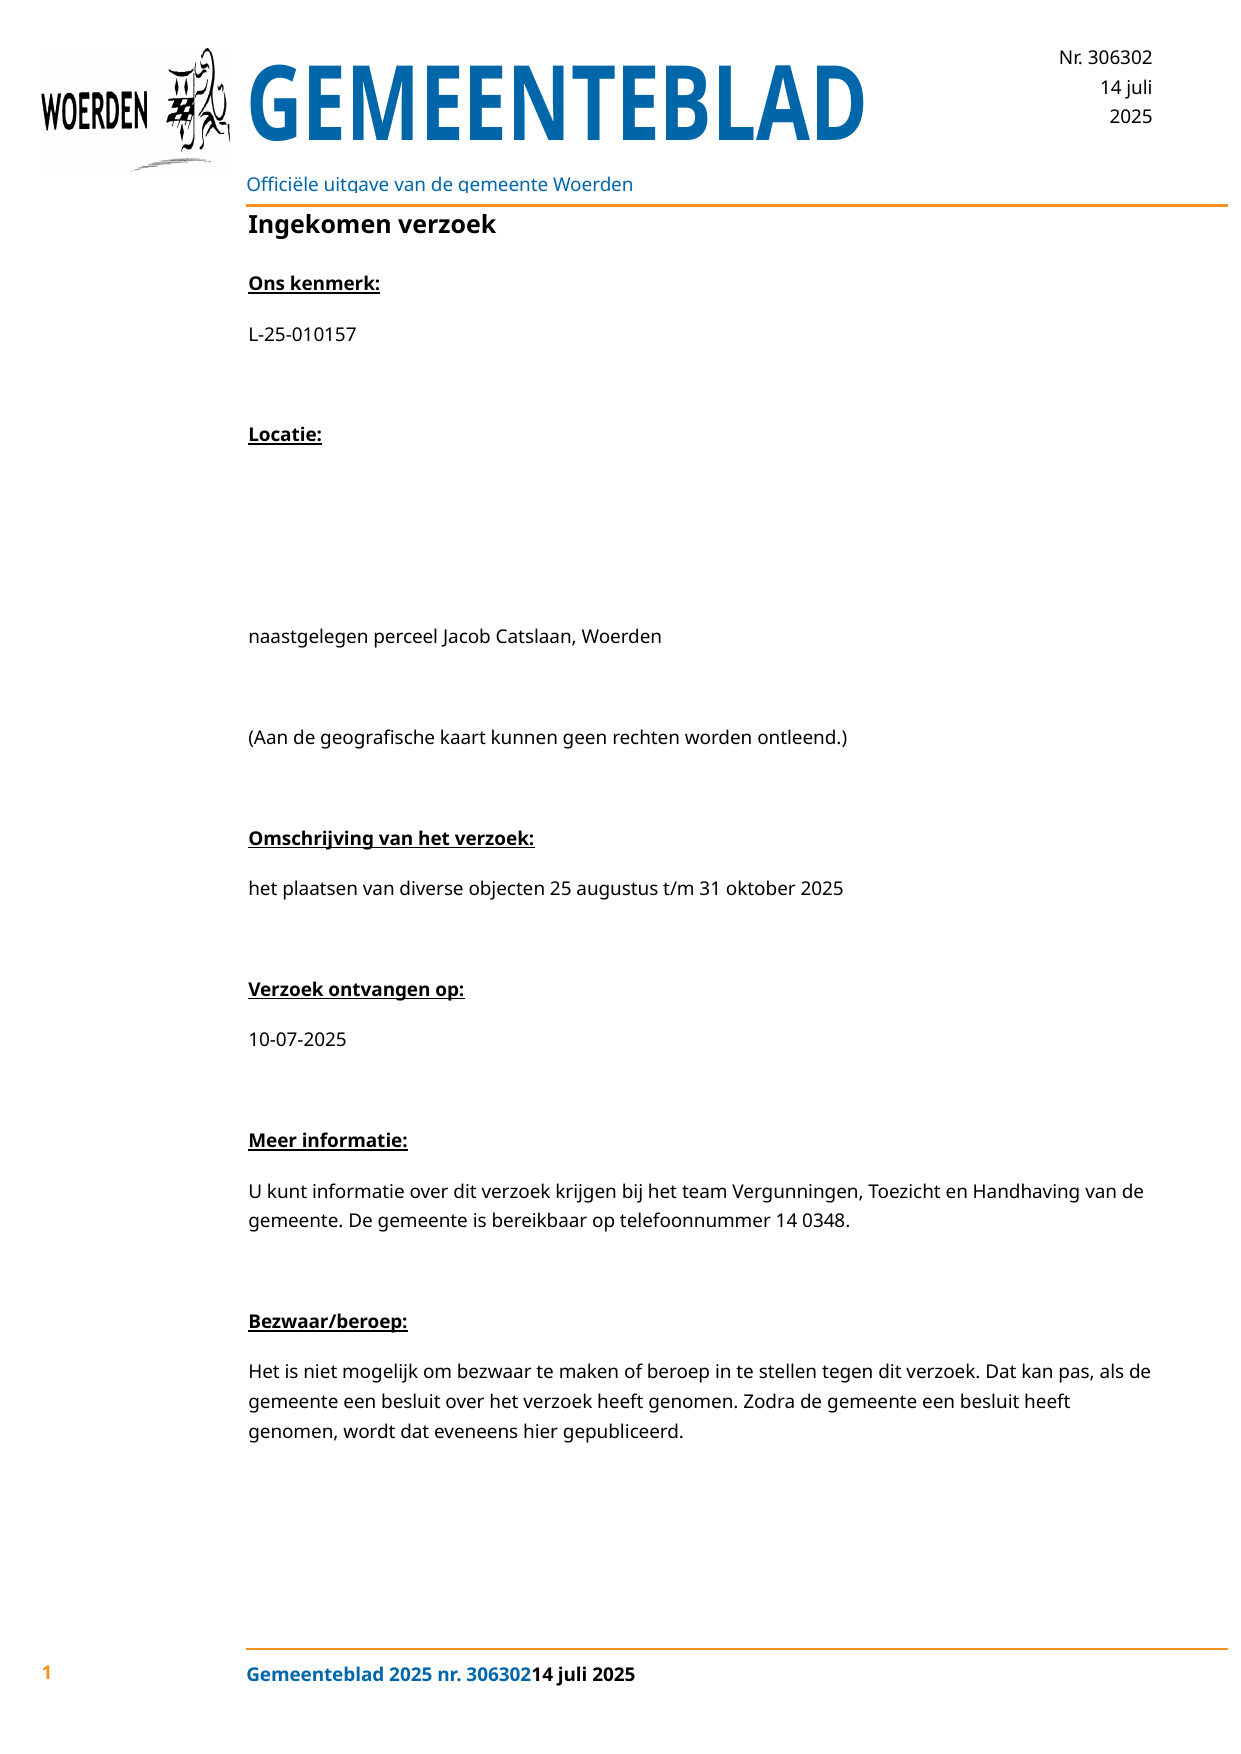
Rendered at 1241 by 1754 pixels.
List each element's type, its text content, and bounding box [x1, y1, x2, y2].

text Locatie: [248, 422, 1152, 447]
text L-25-010157 [248, 321, 1152, 346]
text Ons kenmerk: [248, 270, 1152, 296]
text Omschrijving van het verzoek: [248, 825, 1152, 851]
text naastgelegen perceel Jacob Catslaan, Woerden [248, 623, 1152, 649]
text Ingekomen verzoek [248, 207, 1152, 241]
text Meer informatie: [248, 1127, 1152, 1153]
text Bezwaar/beroep: [248, 1308, 1152, 1334]
picture [41, 47, 231, 172]
text U kunt informatie over dit verzoek krijgen bij het team Vergunningen, Toezicht en Handhaving van de gemeente. De gemeente is bereikbaar op telefoonnummer 14 0348. [248, 1178, 1152, 1233]
text het plaatsen van diverse objecten 25 augustus t/m 31 oktober 2025 [248, 875, 1152, 901]
text (Aan de geografische kaart kunnen geen rechten worden ontleend.) [248, 724, 1152, 750]
text Verzoek ontvangen op: [248, 976, 1152, 1002]
text 10-07-2025 [248, 1027, 1152, 1052]
text Het is niet mogelijk om bezwaar te maken of beroep in te stellen tegen dit verzoek. Dat kan pas, als de gemeente een besluit over het verzoek heeft genomen. Zodra de gemeente een besluit heeft genomen, wordt dat eveneens hier gepubliceerd. [248, 1359, 1152, 1443]
